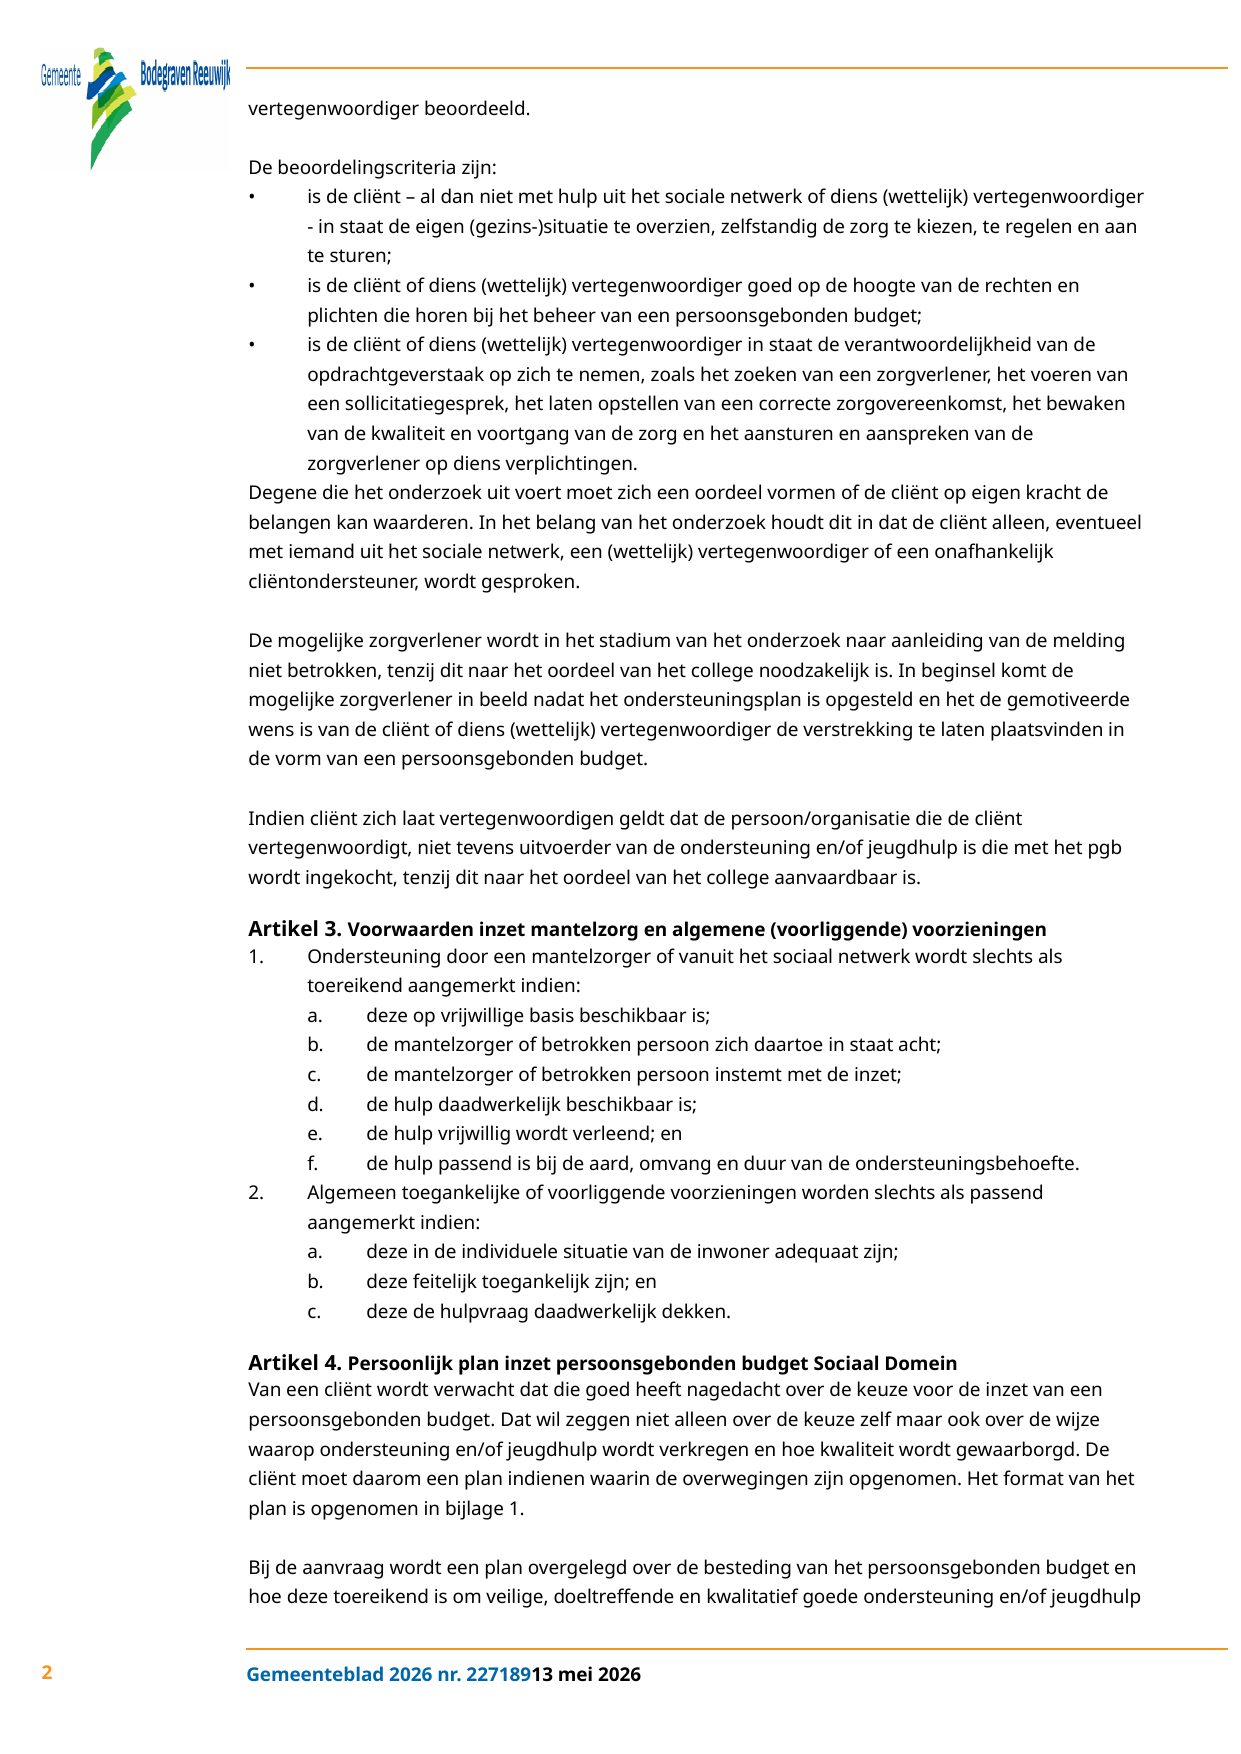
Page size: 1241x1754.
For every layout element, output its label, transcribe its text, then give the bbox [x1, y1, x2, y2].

list is de cliënt of diens (wettelijk) vertegenwoordiger in staat de verantwoordelijkheid van de opdrachtgeverstaak op zich te nemen, zoals het zoeken van een zorgverlener, het voeren van een sollicitatiegesprek, het laten opstellen van een correcte zorgovereenkomst, het bewaken van de kwaliteit en voortgang van de zorg en het aansturen en aanspreken van de zorgverlener op diens verplichtingen. [248, 331, 1152, 476]
text Artikel 3. Voorwaarden inzet mantelzorg en algemene (voorliggende) voorzieningen [248, 914, 1152, 943]
list Algemeen toegankelijke of voorliggende voorzieningen worden slechts als passend aangemerkt indien: [248, 1179, 1152, 1235]
list de hulp passend is bij de aard, omvang en duur van de ondersteuningsbehoefte. [307, 1150, 1152, 1176]
text vertegenwoordiger beoordeeld. [248, 95, 1152, 121]
list deze de hulpvraag daadwerkelijk dekken. [307, 1298, 1152, 1323]
list de mantelzorger of betrokken persoon instemt met de inzet; [307, 1061, 1152, 1087]
list is de cliënt of diens (wettelijk) vertegenwoordiger goed op de hoogte van de rechten en plichten die horen bij het beheer van een persoonsgebonden budget; [248, 272, 1152, 328]
list deze in de individuele situatie van de inwoner adequaat zijn; [307, 1239, 1152, 1264]
list de hulp daadwerkelijk beschikbaar is; [307, 1091, 1152, 1116]
list de hulp vrijwillig wordt verleend; en [307, 1120, 1152, 1146]
text Degene die het onderzoek uit voert moet zich een oordeel vormen of de cliënt op eigen kracht de belangen kan waarderen. In het belang van het onderzoek houdt dit in dat de cliënt alleen, eventueel met iemand uit het sociale netwerk, een (wettelijk) vertegenwoordiger of een onafhankelijk cliëntondersteuner, wordt gesproken. [248, 479, 1152, 594]
text De mogelijke zorgverlener wordt in het stadium van het onderzoek naar aanleiding van de melding niet betrokken, tenzij dit naar het oordeel van het college noodzakelijk is. In beginsel komt de mogelijke zorgverlener in beeld nadat het ondersteuningsplan is opgesteld en het de gemotiveerde wens is van de cliënt of diens (wettelijk) vertegenwoordiger de verstrekking te laten plaatsvinden in de vorm van een persoonsgebonden budget. [248, 627, 1152, 771]
text Van een cliënt wordt verwacht dat die goed heeft nagedacht over de keuze voor de inzet van een persoonsgebonden budget. Dat wil zeggen niet alleen over de keuze zelf maar ook over de wijze waarop ondersteuning en/of jeugdhulp wordt verkregen en hoe kwaliteit wordt gewaarborgd. De cliënt moet daarom een plan indienen waarin de overwegingen zijn opgenomen. Het format van het plan is opgenomen in bijlage 1. [248, 1377, 1152, 1521]
text Indien cliënt zich laat vertegenwoordigen geldt dat de persoon/organisatie die de cliënt vertegenwoordigt, niet tevens uitvoerder van de ondersteuning en/of jeugdhulp is die met het pgb wordt ingekocht, tenzij dit naar het oordeel van het college aanvaardbaar is. [248, 805, 1152, 890]
text De beoordelingscriteria zijn: [248, 154, 1152, 180]
list is de cliënt – al dan niet met hulp uit het sociale netwerk of diens (wettelijk) vertegenwoordiger - in staat de eigen (gezins-)situatie te overzien, zelfstandig de zorg te kiezen, te regelen en aan te sturen; [248, 183, 1152, 268]
list deze op vrijwillige basis beschikbaar is; [307, 1002, 1152, 1028]
list deze feitelijk toegankelijk zijn; en [307, 1268, 1152, 1294]
text Bij de aanvraag wordt een plan overgelegd over de besteding van het persoonsgebonden budget en hoe deze toereikend is om veilige, doeltreffende en kwalitatief goede ondersteuning en/of jeugdhulp [248, 1554, 1152, 1609]
list de mantelzorger of betrokken persoon zich daartoe in staat acht; [307, 1032, 1152, 1057]
text Artikel 4. Persoonlijk plan inzet persoonsgebonden budget Sociaal Domein [248, 1348, 1152, 1377]
list Ondersteuning door een mantelzorger of vanuit het sociaal netwerk wordt slechts als toereikend aangemerkt indien: [248, 943, 1152, 998]
picture [41, 47, 231, 172]
